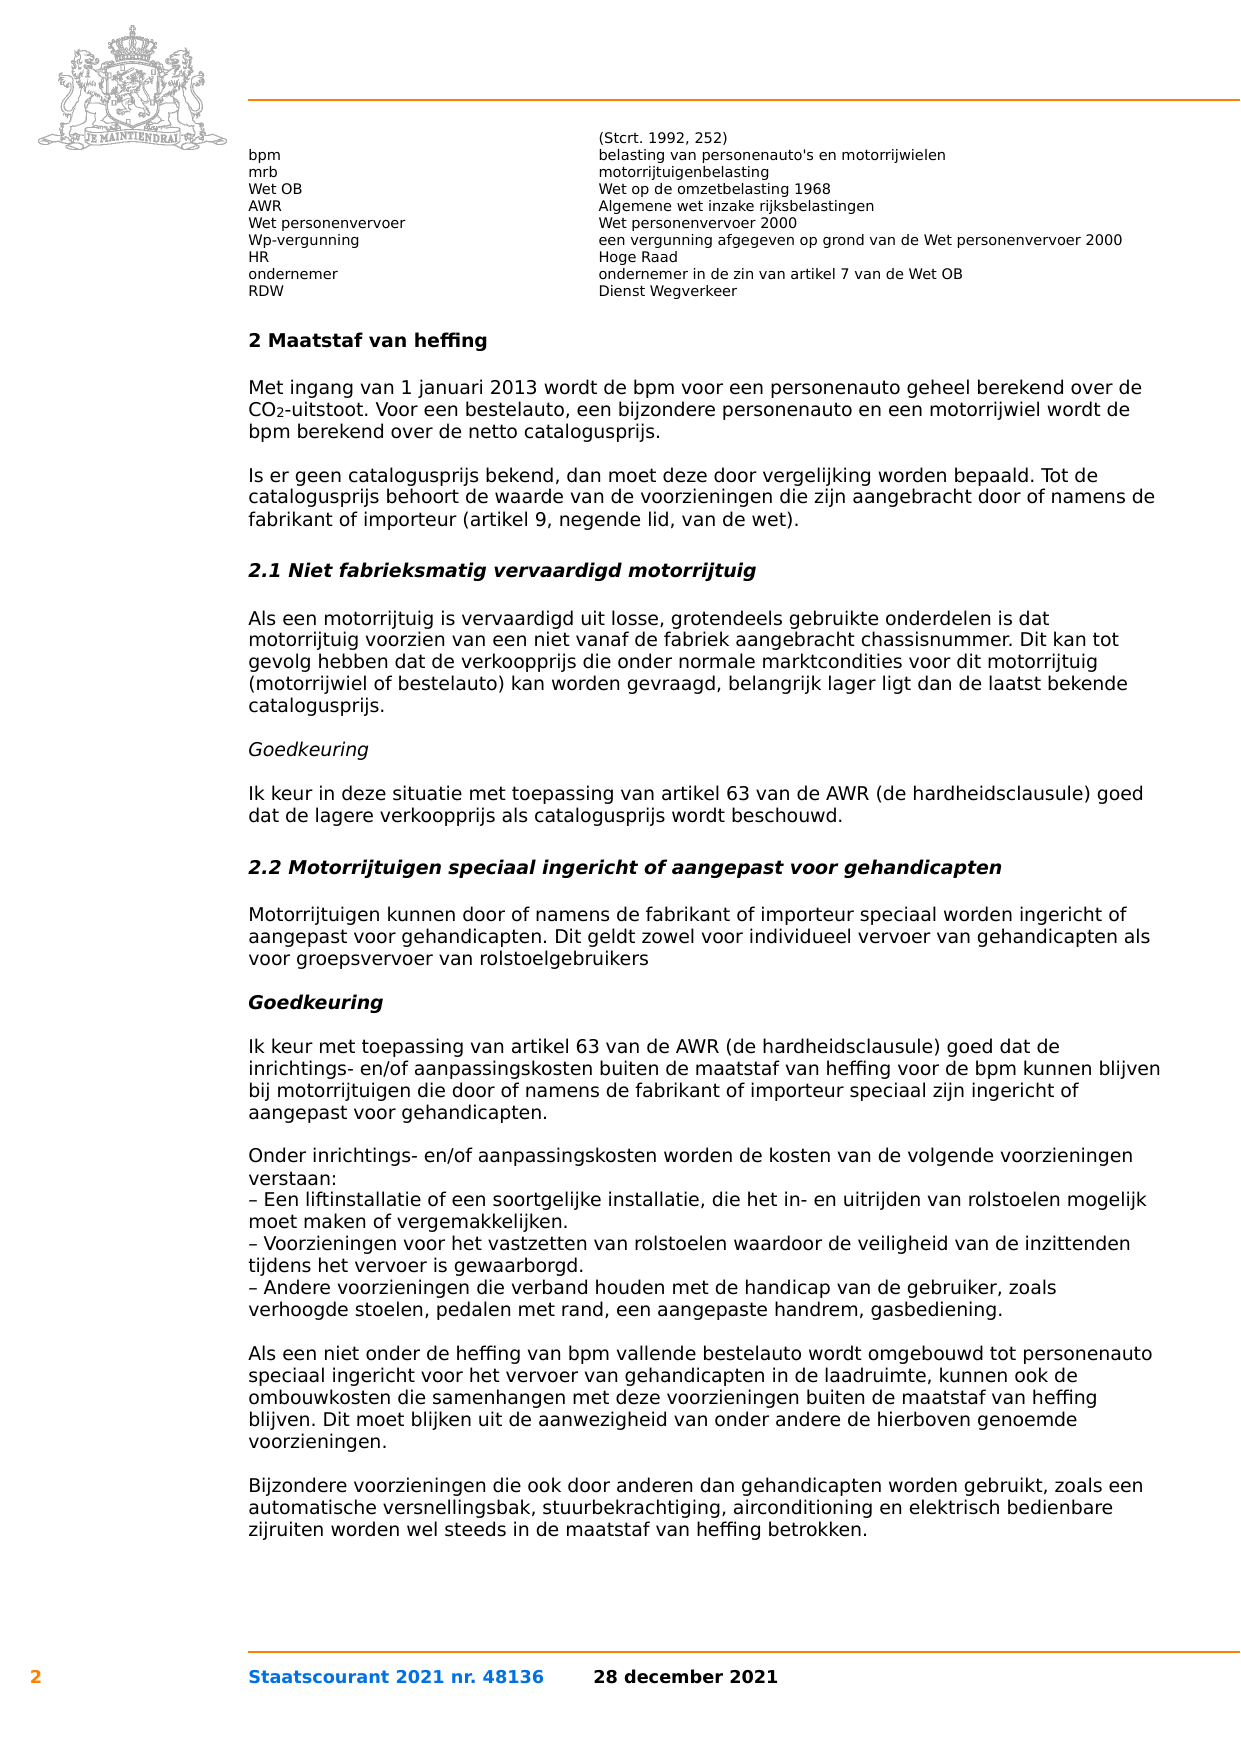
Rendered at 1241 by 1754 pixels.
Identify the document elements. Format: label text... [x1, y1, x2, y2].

subtitle Goedkeuring [248, 739, 1163, 761]
table_cell Hoge Raad [592, 249, 1163, 266]
subtitle Goedkeuring [248, 992, 1163, 1014]
subtitle 2 Maatstaf van heffing [248, 330, 1163, 352]
table_cell ondernemer [248, 266, 592, 283]
text Ik keur in deze situatie met toepassing van artikel 63 van de AWR (de hardheidsclausule) goed dat de lagere verkoopprijs als catalogusprijs wordt beschouwd. [248, 783, 1163, 827]
table_cell Algemene wet inzake rijksbelastingen [592, 198, 1163, 215]
table_cell [248, 130, 592, 147]
table_cell Wet personenvervoer [248, 215, 592, 232]
text Onder inrichtings- en/of aanpassingskosten worden de kosten van de volgende voorzieningen verstaan: [248, 1145, 1163, 1189]
table_cell AWR [248, 198, 592, 215]
table_cell HR [248, 249, 592, 266]
table_cell belasting van personenauto's en motorrijwielen [592, 147, 1163, 164]
text Als een motorrijtuig is vervaardigd uit losse, grotendeels gebruikte onderdelen is dat motorrijtuig voorzien van een niet vanaf de fabriek aangebracht chassisnummer. Dit kan tot gevolg hebben dat de verkoopprijs die onder normale marktcondities voor dit motorrijtuig (motorrijwiel of bestelauto) kan worden gevraagd, belangrijk lager ligt dan de laatst bekende catalogusprijs. [248, 607, 1163, 717]
subtitle 2.2 Motorrijtuigen speciaal ingericht of aangepast voor gehandicapten [248, 857, 1163, 879]
text Ik keur met toepassing van artikel 63 van de AWR (de hardheidsclausule) goed dat de inrichtings- en/of aanpassingskosten buiten de maatstaf van heffing voor de bpm kunnen blijven bij motorrijtuigen die door of namens de fabrikant of importeur speciaal zijn ingericht of aangepast voor gehandicapten. [248, 1036, 1163, 1123]
table_cell Wet op de omzetbelasting 1968 [592, 181, 1163, 198]
subtitle 2.1 Niet fabrieksmatig vervaardigd motorrijtuig [248, 560, 1163, 582]
table_cell (Stcrt. 1992, 252) [592, 130, 1163, 147]
text Met ingang van 1 januari 2013 wordt de bpm voor een personenauto geheel berekend over de CO2-uitstoot. Voor een bestelauto, een bijzondere personenauto en een motorrijwiel wordt de bpm berekend over de netto catalogusprijs. [248, 377, 1163, 443]
table_cell Dienst Wegverkeer [592, 283, 1163, 300]
text – Andere voorzieningen die verband houden met de handicap van de gebruiker, zoals verhoogde stoelen, pedalen met rand, een aangepaste handrem, gasbediening. [248, 1277, 1163, 1321]
table_cell Wet OB [248, 181, 592, 198]
text – Een liftinstallatie of een soortgelijke installatie, die het in- en uitrijden van rolstoelen mogelijk moet maken of vergemakkelijken. [248, 1189, 1163, 1233]
text Bijzondere voorzieningen die ook door anderen dan gehandicapten worden gebruikt, zoals een automatische versnellingsbak, stuurbekrachtiging, airconditioning en elektrisch bedienbare zijruiten worden wel steeds in de maatstaf van heffing betrokken. [248, 1475, 1163, 1541]
table_cell motorrijtuigenbelasting [592, 164, 1163, 181]
text Is er geen catalogusprijs bekend, dan moet deze door vergelijking worden bepaald. Tot de catalogusprijs behoort de waarde van de voorzieningen die zijn aangebracht door of namens de fabrikant of importeur (artikel 9, negende lid, van de wet). [248, 464, 1163, 530]
table_cell Wp-vergunning [248, 232, 592, 249]
text Motorrijtuigen kunnen door of namens de fabrikant of importeur speciaal worden ingericht of aangepast voor gehandicapten. Dit geldt zowel voor individueel vervoer van gehandicapten als voor groepsvervoer van rolstoelgebruikers [248, 904, 1163, 970]
table_cell een vergunning afgegeven op grond van de Wet personenvervoer 2000 [592, 232, 1163, 249]
picture [38, 25, 227, 150]
text – Voorzieningen voor het vastzetten van rolstoelen waardoor de veiligheid van de inzittenden tijdens het vervoer is gewaarborgd. [248, 1233, 1163, 1277]
table_cell mrb [248, 164, 592, 181]
table_cell bpm [248, 147, 592, 164]
table_cell RDW [248, 283, 592, 300]
text Als een niet onder de heffing van bpm vallende bestelauto wordt omgebouwd tot personenauto speciaal ingericht voor het vervoer van gehandicapten in de laadruimte, kunnen ook de ombouwkosten die samenhangen met deze voorzieningen buiten de maatstaf van heffing blijven. Dit moet blijken uit de aanwezigheid van onder andere de hierboven genoemde voorzieningen. [248, 1343, 1163, 1453]
table_cell ondernemer in de zin van artikel 7 van de Wet OB [592, 266, 1163, 283]
table_cell Wet personenvervoer 2000 [592, 215, 1163, 232]
